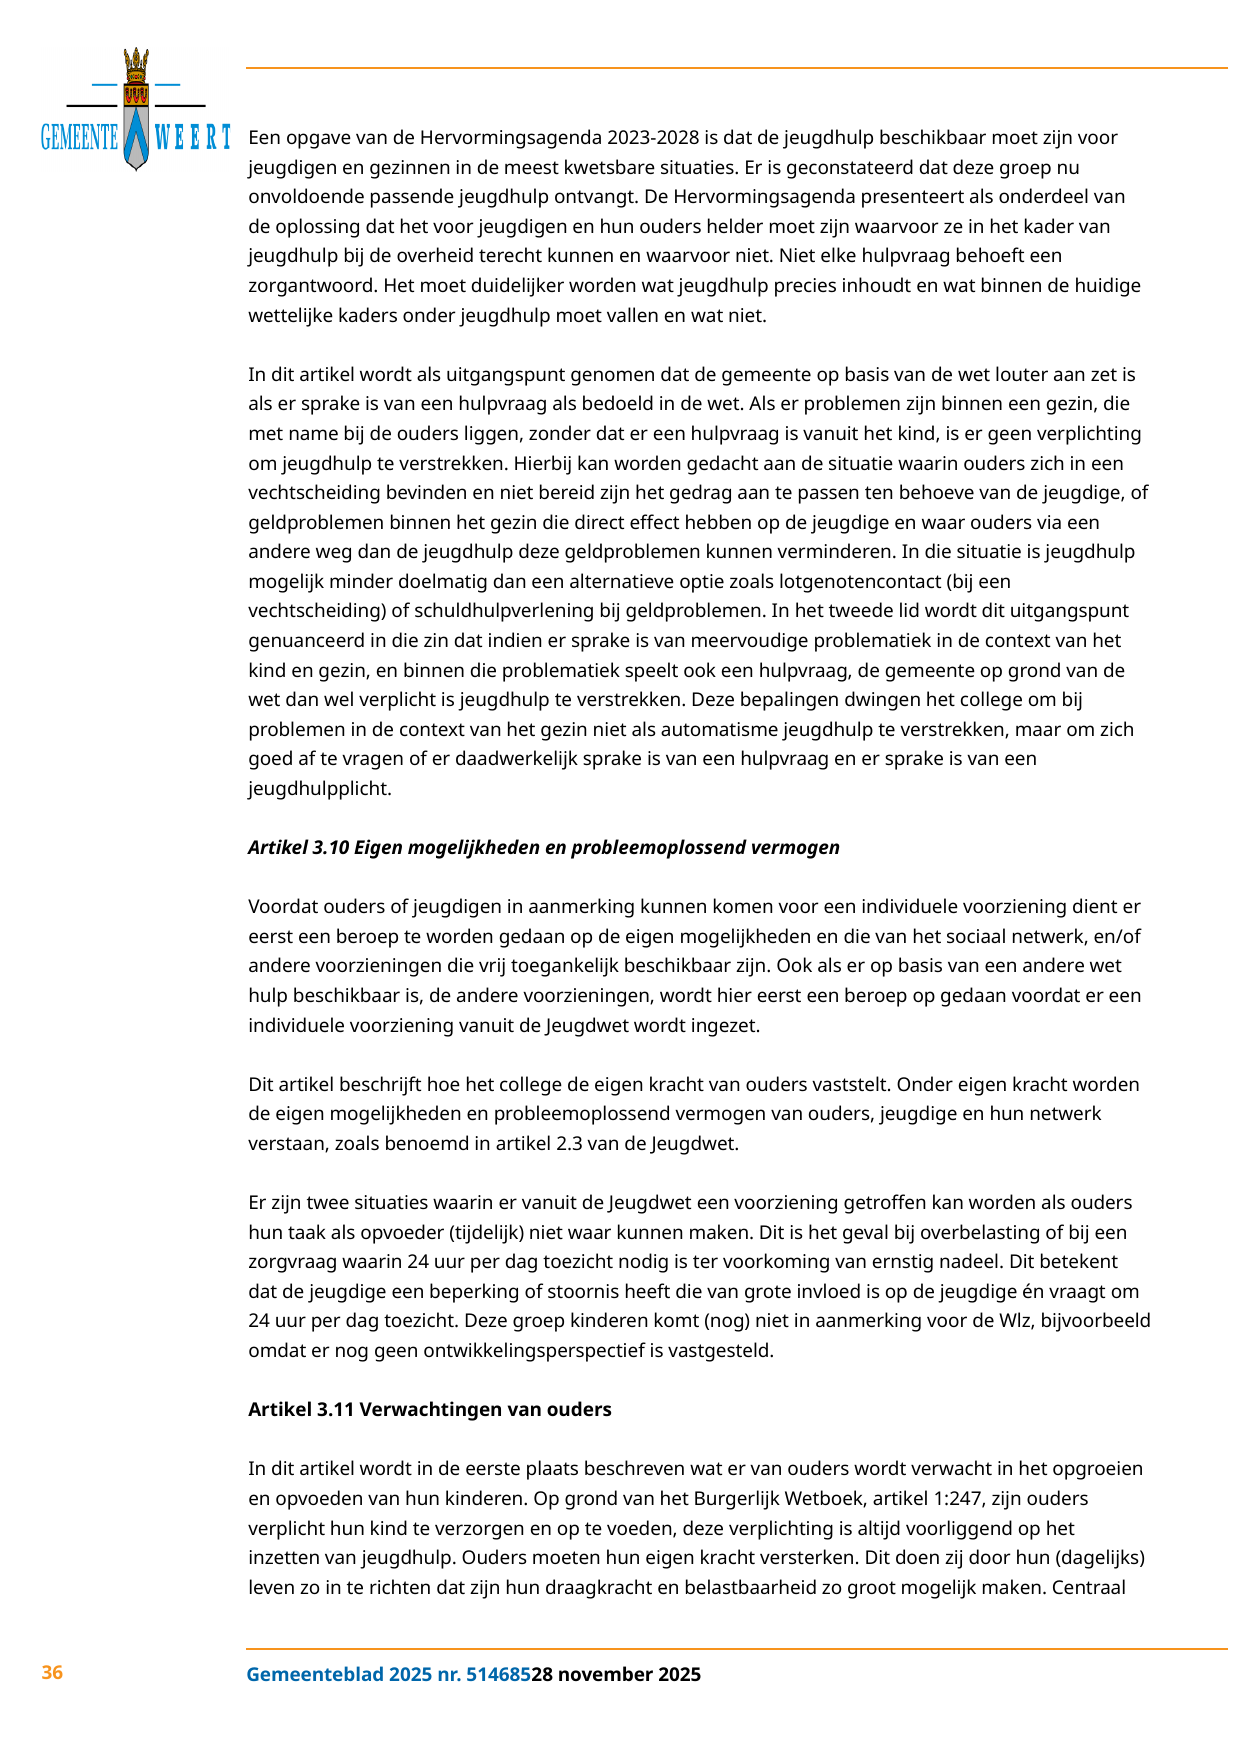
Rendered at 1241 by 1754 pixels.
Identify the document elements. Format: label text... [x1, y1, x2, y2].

text Voordat ouders of jeugdigen in aanmerking kunnen komen voor een individuele voorziening dient er eerst een beroep te worden gedaan op de eigen mogelijkheden en die van het sociaal netwerk, en/of andere voorzieningen die vrij toegankelijk beschikbaar zijn. Ook als er op basis van een andere wet hulp beschikbaar is, de andere voorzieningen, wordt hier eerst een beroep op gedaan voordat er een individuele voorziening vanuit de Jeugdwet wordt ingezet. [248, 893, 1152, 1038]
text In dit artikel wordt in de eerste plaats beschreven wat er van ouders wordt verwacht in het opgroeien en opvoeden van hun kinderen. Op grond van het Burgerlijk Wetboek, artikel 1:247, zijn ouders verplicht hun kind te verzorgen en op te voeden, deze verplichting is altijd voorliggend op het inzetten van jeugdhulp. Ouders moeten hun eigen kracht versterken. Dit doen zij door hun (dagelijks) leven zo in te richten dat zijn hun draagkracht en belastbaarheid zo groot mogelijk maken. Centraal [248, 1456, 1152, 1600]
text In dit artikel wordt als uitgangspunt genomen dat de gemeente op basis van de wet louter aan zet is als er sprake is van een hulpvraag als bedoeld in de wet. Als er problemen zijn binnen een gezin, die met name bij de ouders liggen, zonder dat er een hulpvraag is vanuit het kind, is er geen verplichting om jeugdhulp te verstrekken. Hierbij kan worden gedacht aan de situatie waarin ouders zich in een vechtscheiding bevinden en niet bereid zijn het gedrag aan te passen ten behoeve van de jeugdige, of geldproblemen binnen het gezin die direct effect hebben op de jeugdige en waar ouders via een andere weg dan de jeugdhulp deze geldproblemen kunnen verminderen. In die situatie is jeugdhulp mogelijk minder doelmatig dan een alternatieve optie zoals lotgenotencontact (bij een vechtscheiding) of schuldhulpverlening bij geldproblemen. In het tweede lid wordt dit uitgangspunt genuanceerd in die zin dat indien er sprake is van meervoudige problematiek in de context van het kind en gezin, en binnen die problematiek speelt ook een hulpvraag, de gemeente op grond van de wet dan wel verplicht is jeugdhulp te verstrekken. Deze bepalingen dwingen het college om bij problemen in de context van het gezin niet als automatisme jeugdhulp te verstrekken, maar om zich goed af te vragen of er daadwerkelijk sprake is van een hulpvraag en er sprake is van een jeugdhulpplicht. [248, 361, 1152, 801]
text Dit artikel beschrijft hoe het college de eigen kracht van ouders vaststelt. Onder eigen kracht worden de eigen mogelijkheden en probleemoplossend vermogen van ouders, jeugdige en hun netwerk verstaan, zoals benoemd in artikel 2.3 van de Jeugdwet. [248, 1071, 1152, 1156]
text Artikel 3.11 Verwachtingen van ouders [248, 1396, 1152, 1422]
text Er zijn twee situaties waarin er vanuit de Jeugdwet een voorziening getroffen kan worden als ouders hun taak als opvoeder (tijdelijk) niet waar kunnen maken. Dit is het geval bij overbelasting of bij een zorgvraag waarin 24 uur per dag toezicht nodig is ter voorkoming van ernstig nadeel. Dit betekent dat de jeugdige een beperking of stoornis heeft die van grote invloed is op de jeugdige én vraagt om 24 uur per dag toezicht. Deze groep kinderen komt (nog) niet in aanmerking voor de Wlz, bijvoorbeeld omdat er nog geen ontwikkelingsperspectief is vastgesteld. [248, 1189, 1152, 1363]
picture [41, 47, 231, 172]
text Een opgave van de Hervormingsagenda 2023-2028 is dat de jeugdhulp beschikbaar moet zijn voor jeugdigen en gezinnen in de meest kwetsbare situaties. Er is geconstateerd dat deze groep nu onvoldoende passende jeugdhulp ontvangt. De Hervormingsagenda presenteert als onderdeel van de oplossing dat het voor jeugdigen en hun ouders helder moet zijn waarvoor ze in het kader van jeugdhulp bij de overheid terecht kunnen en waarvoor niet. Niet elke hulpvraag behoeft een zorgantwoord. Het moet duidelijker worden wat jeugdhulp precies inhoudt en wat binnen de huidige wettelijke kaders onder jeugdhulp moet vallen en wat niet. [248, 124, 1152, 328]
text Artikel 3.10 Eigen mogelijkheden en probleemoplossend vermogen [248, 834, 1152, 860]
